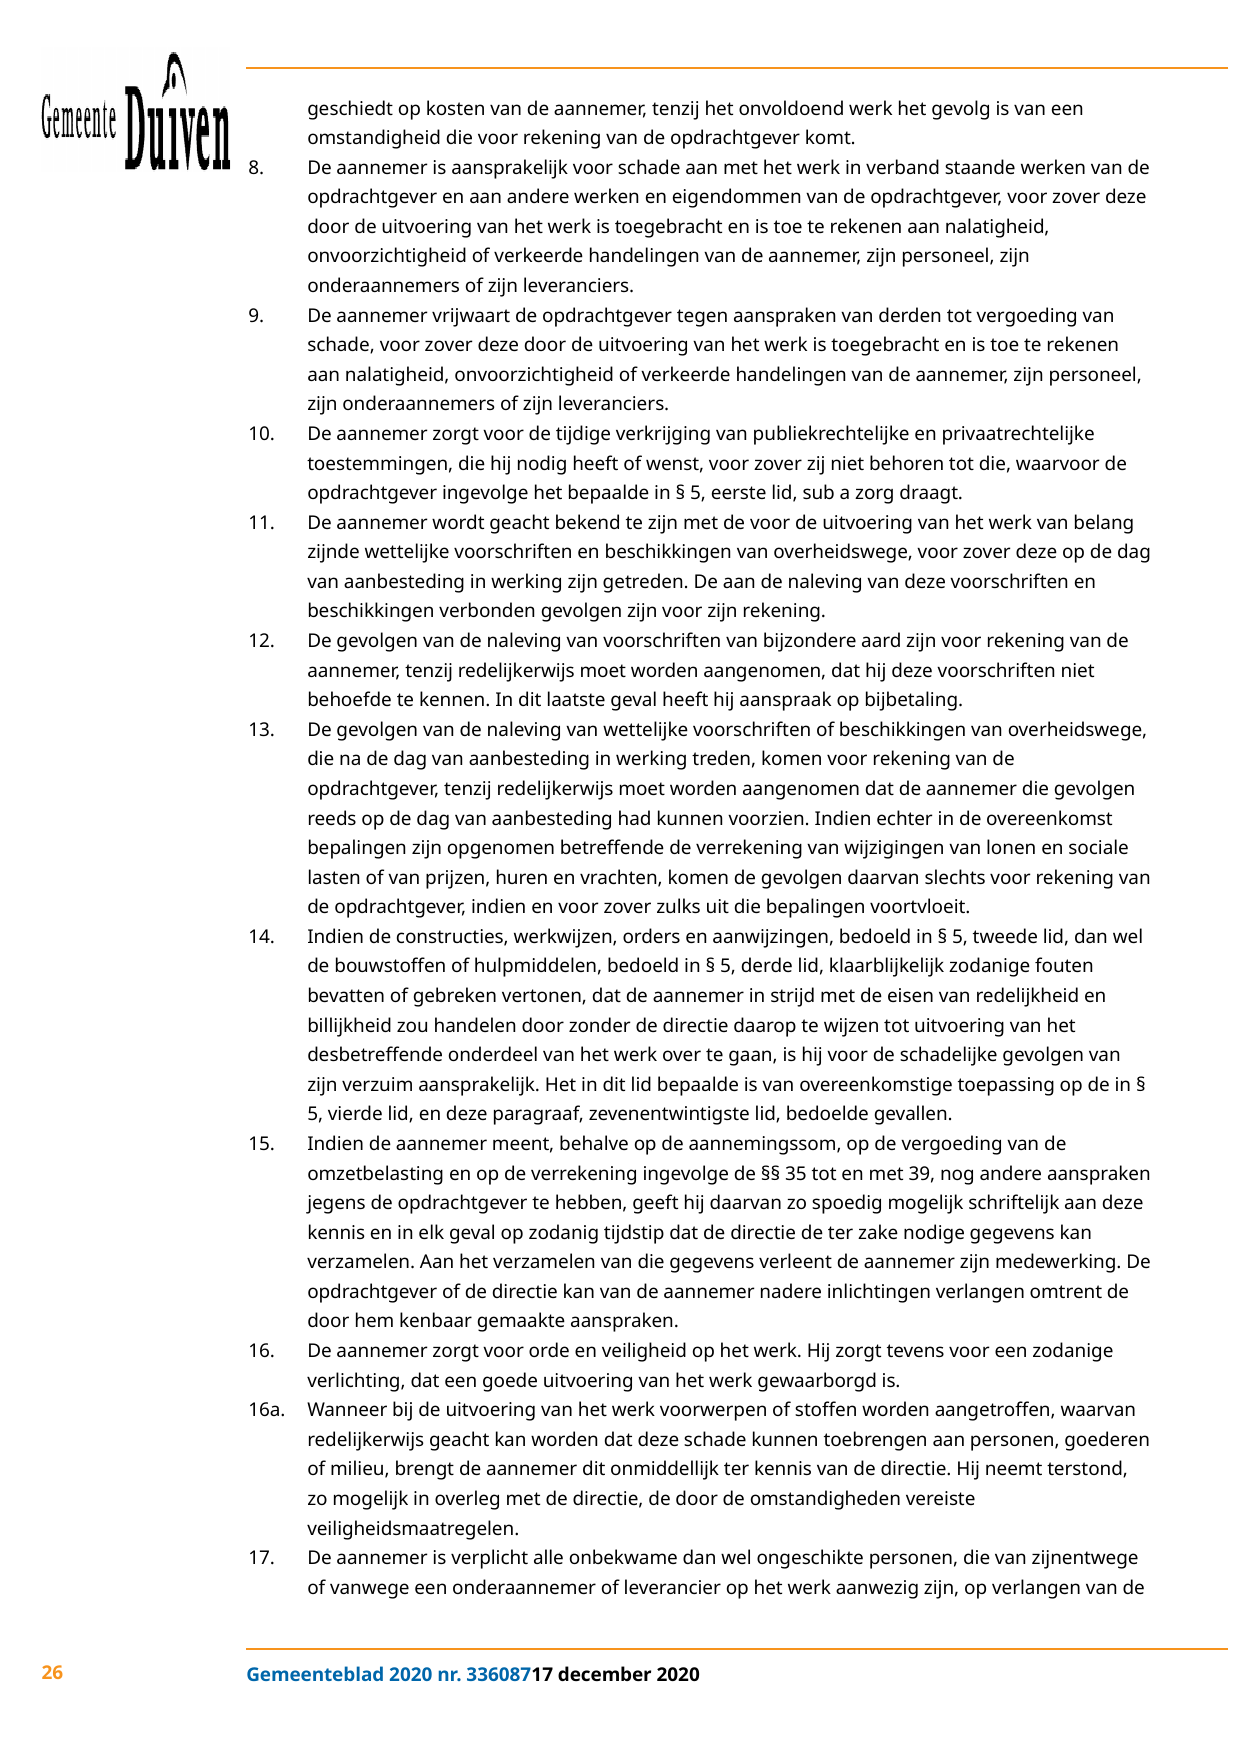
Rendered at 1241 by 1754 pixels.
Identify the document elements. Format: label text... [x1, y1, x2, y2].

list De aannemer is aansprakelijk voor schade aan met het werk in verband staande werken van de opdrachtgever en aan andere werken en eigendommen van de opdrachtgever, voor zover deze door de uitvoering van het werk is toegebracht en is toe te rekenen aan nalatigheid, onvoorzichtigheid of verkeerde handelingen van de aannemer, zijn personeel, zijn onderaannemers of zijn leveranciers. [248, 154, 1152, 298]
list De gevolgen van de naleving van wettelijke voorschriften of beschikkingen van overheidswege, die na de dag van aanbesteding in werking treden, komen voor rekening van de opdrachtgever, tenzij redelijkerwijs moet worden aangenomen dat de aannemer die gevolgen reeds op de dag van aanbesteding had kunnen voorzien. Indien echter in de overeenkomst bepalingen zijn opgenomen betreffende de verrekening van wijzigingen van lonen en sociale lasten of van prijzen, huren en vrachten, komen de gevolgen daarvan slechts voor rekening van de opdrachtgever, indien en voor zover zulks uit die bepalingen voortvloeit. [248, 716, 1152, 919]
list Indien de constructies, werkwijzen, orders en aanwijzingen, bedoeld in § 5, tweede lid, dan wel de bouwstoffen of hulpmiddelen, bedoeld in § 5, derde lid, klaarblijkelijk zodanige fouten bevatten of gebreken vertonen, dat de aannemer in strijd met de eisen van redelijkheid en billijkheid zou handelen door zonder de directie daarop te wijzen tot uitvoering van het desbetreffende onderdeel van het werk over te gaan, is hij voor de schadelijke gevolgen van zijn verzuim aansprakelijk. Het in dit lid bepaalde is van overeenkomstige toepassing op de in § 5, vierde lid, en deze paragraaf, zevenentwintigste lid, bedoelde gevallen. [248, 923, 1152, 1126]
list geschiedt op kosten van de aannemer, tenzij het onvoldoend werk het gevolg is van een omstandigheid die voor rekening van de opdrachtgever komt. [248, 95, 1152, 150]
list De aannemer is verplicht alle onbekwame dan wel ongeschikte personen, die van zijnentwege of vanwege een onderaannemer of leverancier op het werk aanwezig zijn, op verlangen van de [248, 1544, 1152, 1600]
list De aannemer zorgt voor de tijdige verkrijging van publiekrechtelijke en privaatrechtelijke toestemmingen, die hij nodig heeft of wenst, voor zover zij niet behoren tot die, waarvoor de opdrachtgever ingevolge het bepaalde in § 5, eerste lid, sub a zorg draagt. [248, 420, 1152, 505]
list De aannemer wordt geacht bekend te zijn met de voor de uitvoering van het werk van belang zijnde wettelijke voorschriften en beschikkingen van overheidswege, voor zover deze op de dag van aanbesteding in werking zijn getreden. De aan de naleving van deze voorschriften en beschikkingen verbonden gevolgen zijn voor zijn rekening. [248, 509, 1152, 623]
list De aannemer vrijwaart de opdrachtgever tegen aanspraken van derden tot vergoeding van schade, voor zover deze door de uitvoering van het werk is toegebracht en is toe te rekenen aan nalatigheid, onvoorzichtigheid of verkeerde handelingen van de aannemer, zijn personeel, zijn onderaannemers of zijn leveranciers. [248, 302, 1152, 416]
list De gevolgen van de naleving van voorschriften van bijzondere aard zijn voor rekening van de aannemer, tenzij redelijkerwijs moet worden aangenomen, dat hij deze voorschriften niet behoefde te kennen. In dit laatste geval heeft hij aanspraak op bijbetaling. [248, 627, 1152, 712]
list Wanneer bij de uitvoering van het werk voorwerpen of stoffen worden aangetroffen, waarvan redelijkerwijs geacht kan worden dat deze schade kunnen toebrengen aan personen, goederen of milieu, brengt de aannemer dit onmiddellijk ter kennis van de directie. Hij neemt terstond, zo mogelijk in overleg met de directie, de door de omstandigheden vereiste veiligheidsmaatregelen. [248, 1396, 1152, 1541]
list Indien de aannemer meent, behalve op de aannemingssom, op de vergoeding van de omzetbelasting en op de verrekening ingevolge de §§ 35 tot en met 39, nog andere aanspraken jegens de opdrachtgever te hebben, geeft hij daarvan zo spoedig mogelijk schriftelijk aan deze kennis en in elk geval op zodanig tijdstip dat de directie de ter zake nodige gegevens kan verzamelen. Aan het verzamelen van die gegevens verleent de aannemer zijn medewerking. De opdrachtgever of de directie kan van de aannemer nadere inlichtingen verlangen omtrent de door hem kenbaar gemaakte aanspraken. [248, 1130, 1152, 1333]
picture [41, 47, 231, 172]
list De aannemer zorgt voor orde en veiligheid op het werk. Hij zorgt tevens voor een zodanige verlichting, dat een goede uitvoering van het werk gewaarborgd is. [248, 1337, 1152, 1393]
